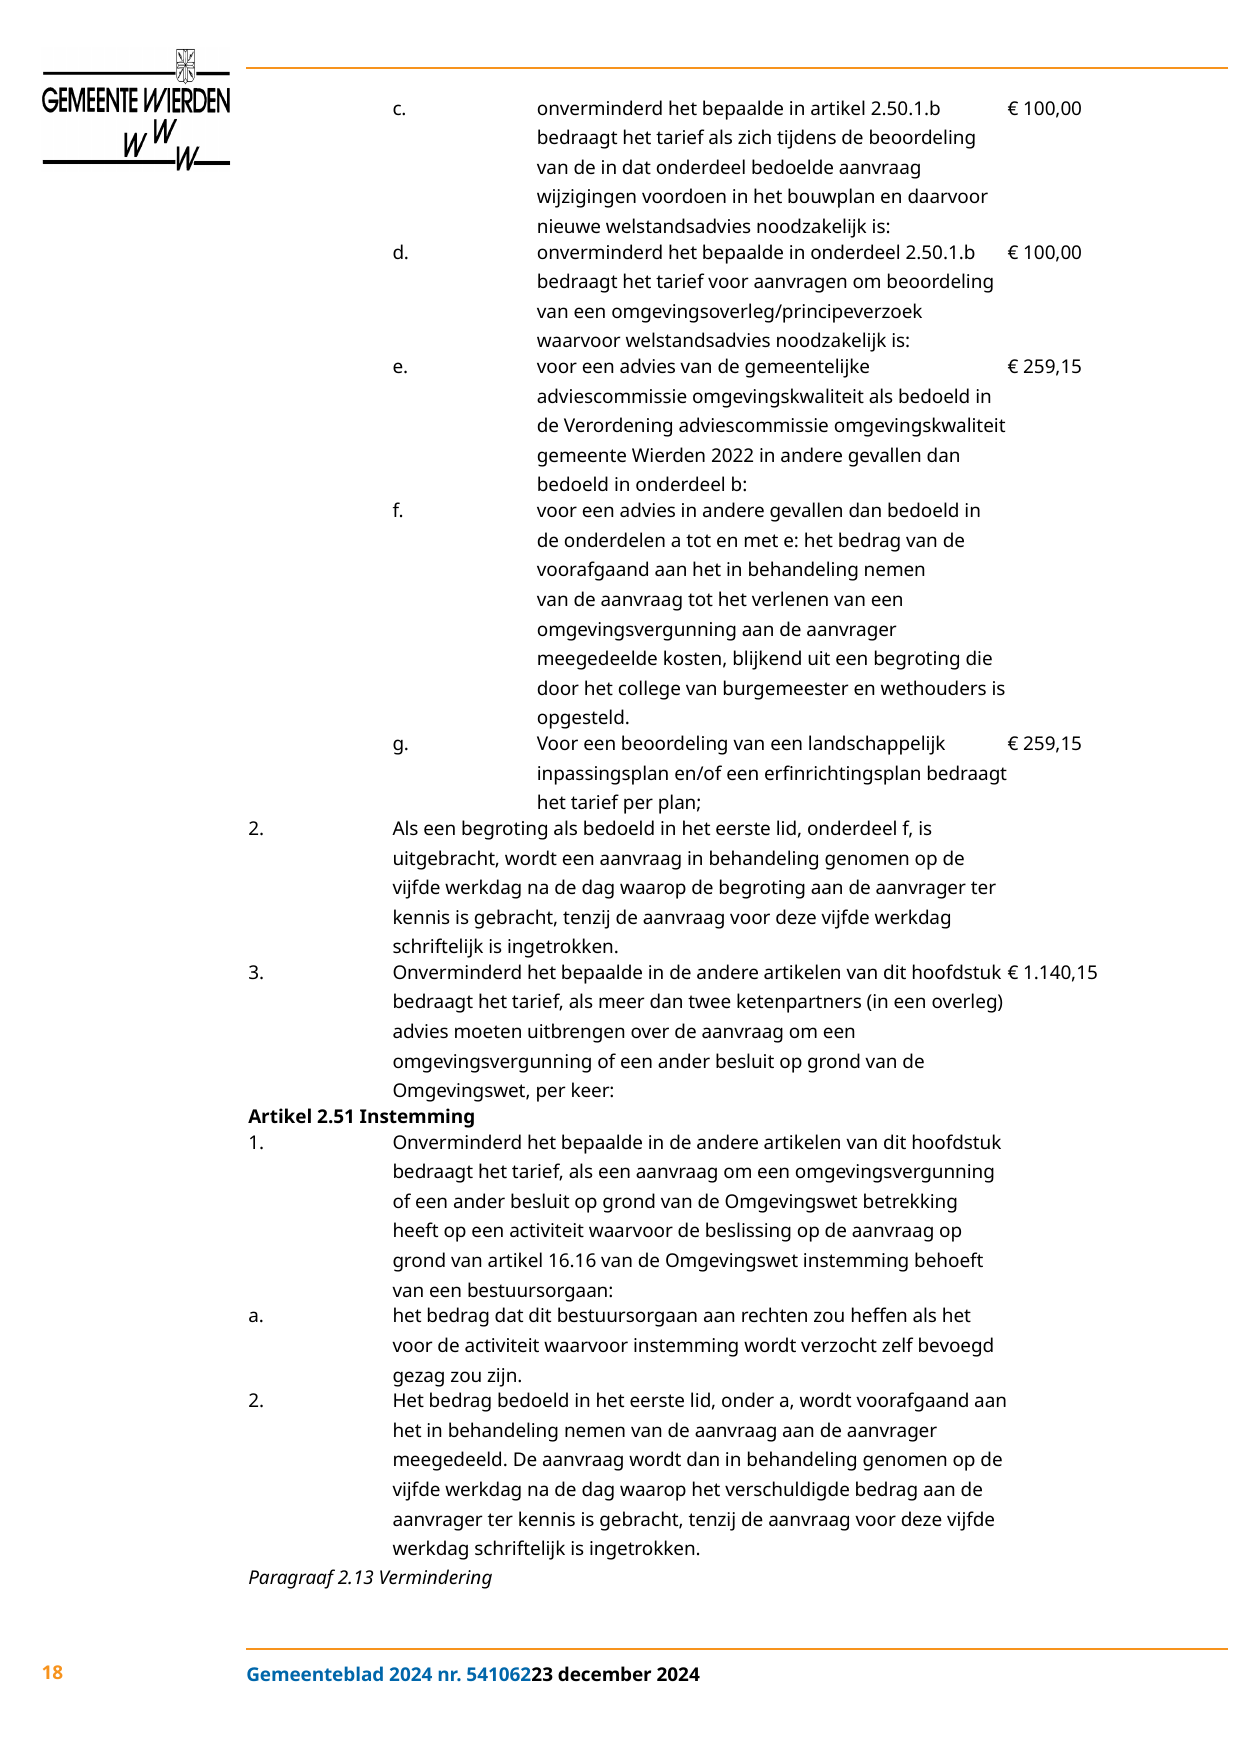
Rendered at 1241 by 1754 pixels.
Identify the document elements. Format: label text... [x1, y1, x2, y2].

table_cell 1. [248, 1129, 392, 1303]
table_cell € 259,15 [1007, 353, 1152, 497]
table_cell [248, 239, 392, 353]
table_cell c. [392, 95, 537, 239]
table_cell [1007, 1388, 1152, 1561]
picture [41, 47, 231, 172]
table_cell [1007, 1129, 1152, 1303]
table_cell 2. [248, 815, 392, 959]
table_cell 3. [248, 959, 392, 1103]
table_cell voor een advies van de gemeentelijke adviescommissie omgevingskwaliteit als bedoeld in de Verordening adviescommissie omgevingskwaliteit gemeente Wierden 2022 in andere gevallen dan bedoeld in onderdeel b: [537, 353, 1007, 497]
table_cell Artikel 2.51 Instemming [248, 1103, 1007, 1129]
table_cell € 259,15 [1007, 730, 1152, 815]
table_cell Het bedrag bedoeld in het eerste lid, onder a, wordt voorafgaand aan het in behandeling nemen van de aanvraag aan de aanvrager meegedeeld. De aanvraag wordt dan in behandeling genomen op de vijfde werkdag na de dag waarop het verschuldigde bedrag aan de aanvrager ter kennis is gebracht, tenzij de aanvraag voor deze vijfde werkdag schriftelijk is ingetrokken. [392, 1388, 1007, 1561]
table_cell € 100,00 [1007, 239, 1152, 353]
table_cell voor een advies in andere gevallen dan bedoeld in de onderdelen a tot en met e: het bedrag van de voorafgaand aan het in behandeling nemen van de aanvraag tot het verlenen van een omgevingsvergunning aan de aanvrager meegedeelde kosten, blijkend uit een begroting die door het college van burgemeester en wethouders is opgesteld. [537, 498, 1007, 730]
table_cell e. [392, 353, 537, 497]
table_cell [1007, 1303, 1152, 1387]
table_cell [248, 95, 392, 239]
table_cell € 100,00 [1007, 95, 1152, 239]
table_cell [248, 730, 392, 815]
text Paragraaf 2.13 Vermindering [248, 1564, 1152, 1590]
table_cell [1007, 815, 1152, 959]
table_cell onverminderd het bepaalde in artikel 2.50.1.b bedraagt het tarief als zich tijdens de beoordeling van de in dat onderdeel bedoelde aanvraag wijzigingen voordoen in het bouwplan en daarvoor nieuwe welstandsadvies noodzakelijk is: [537, 95, 1007, 239]
table_cell [1007, 1103, 1152, 1129]
table_cell het bedrag dat dit bestuursorgaan aan rechten zou heffen als het voor de activiteit waarvoor instemming wordt verzocht zelf bevoegd gezag zou zijn. [392, 1303, 1007, 1387]
table_cell Onverminderd het bepaalde in de andere artikelen van dit hoofdstuk bedraagt het tarief, als een aanvraag om een omgevingsvergunning of een ander besluit op grond van de Omgevingswet betrekking heeft op een activiteit waarvoor de beslissing op de aanvraag op grond van artikel 16.16 van de Omgevingswet instemming behoeft van een bestuursorgaan: [392, 1129, 1007, 1303]
table_cell g. [392, 730, 537, 815]
table_cell [248, 353, 392, 497]
table_cell [248, 498, 392, 730]
table_cell € 1.140,15 [1007, 959, 1152, 1103]
table_cell d. [392, 239, 537, 353]
table_cell f. [392, 498, 537, 730]
table_cell 2. [248, 1388, 392, 1561]
table_cell Onverminderd het bepaalde in de andere artikelen van dit hoofdstuk bedraagt het tarief, als meer dan twee ketenpartners (in een overleg) advies moeten uitbrengen over de aanvraag om een omgevingsvergunning of een ander besluit op grond van de Omgevingswet, per keer: [392, 959, 1007, 1103]
table_cell [1007, 498, 1152, 730]
table_cell Als een begroting als bedoeld in het eerste lid, onderdeel f, is uitgebracht, wordt een aanvraag in behandeling genomen op de vijfde werkdag na de dag waarop de begroting aan de aanvrager ter kennis is gebracht, tenzij de aanvraag voor deze vijfde werkdag schriftelijk is ingetrokken. [392, 815, 1007, 959]
table_cell onverminderd het bepaalde in onderdeel 2.50.1.b bedraagt het tarief voor aanvragen om beoordeling van een omgevingsoverleg/principeverzoek waarvoor welstandsadvies noodzakelijk is: [537, 239, 1007, 353]
table_cell a. [248, 1303, 392, 1387]
table_cell Voor een beoordeling van een landschappelijk inpassingsplan en/of een erfinrichtingsplan bedraagt het tarief per plan; [537, 730, 1007, 815]
